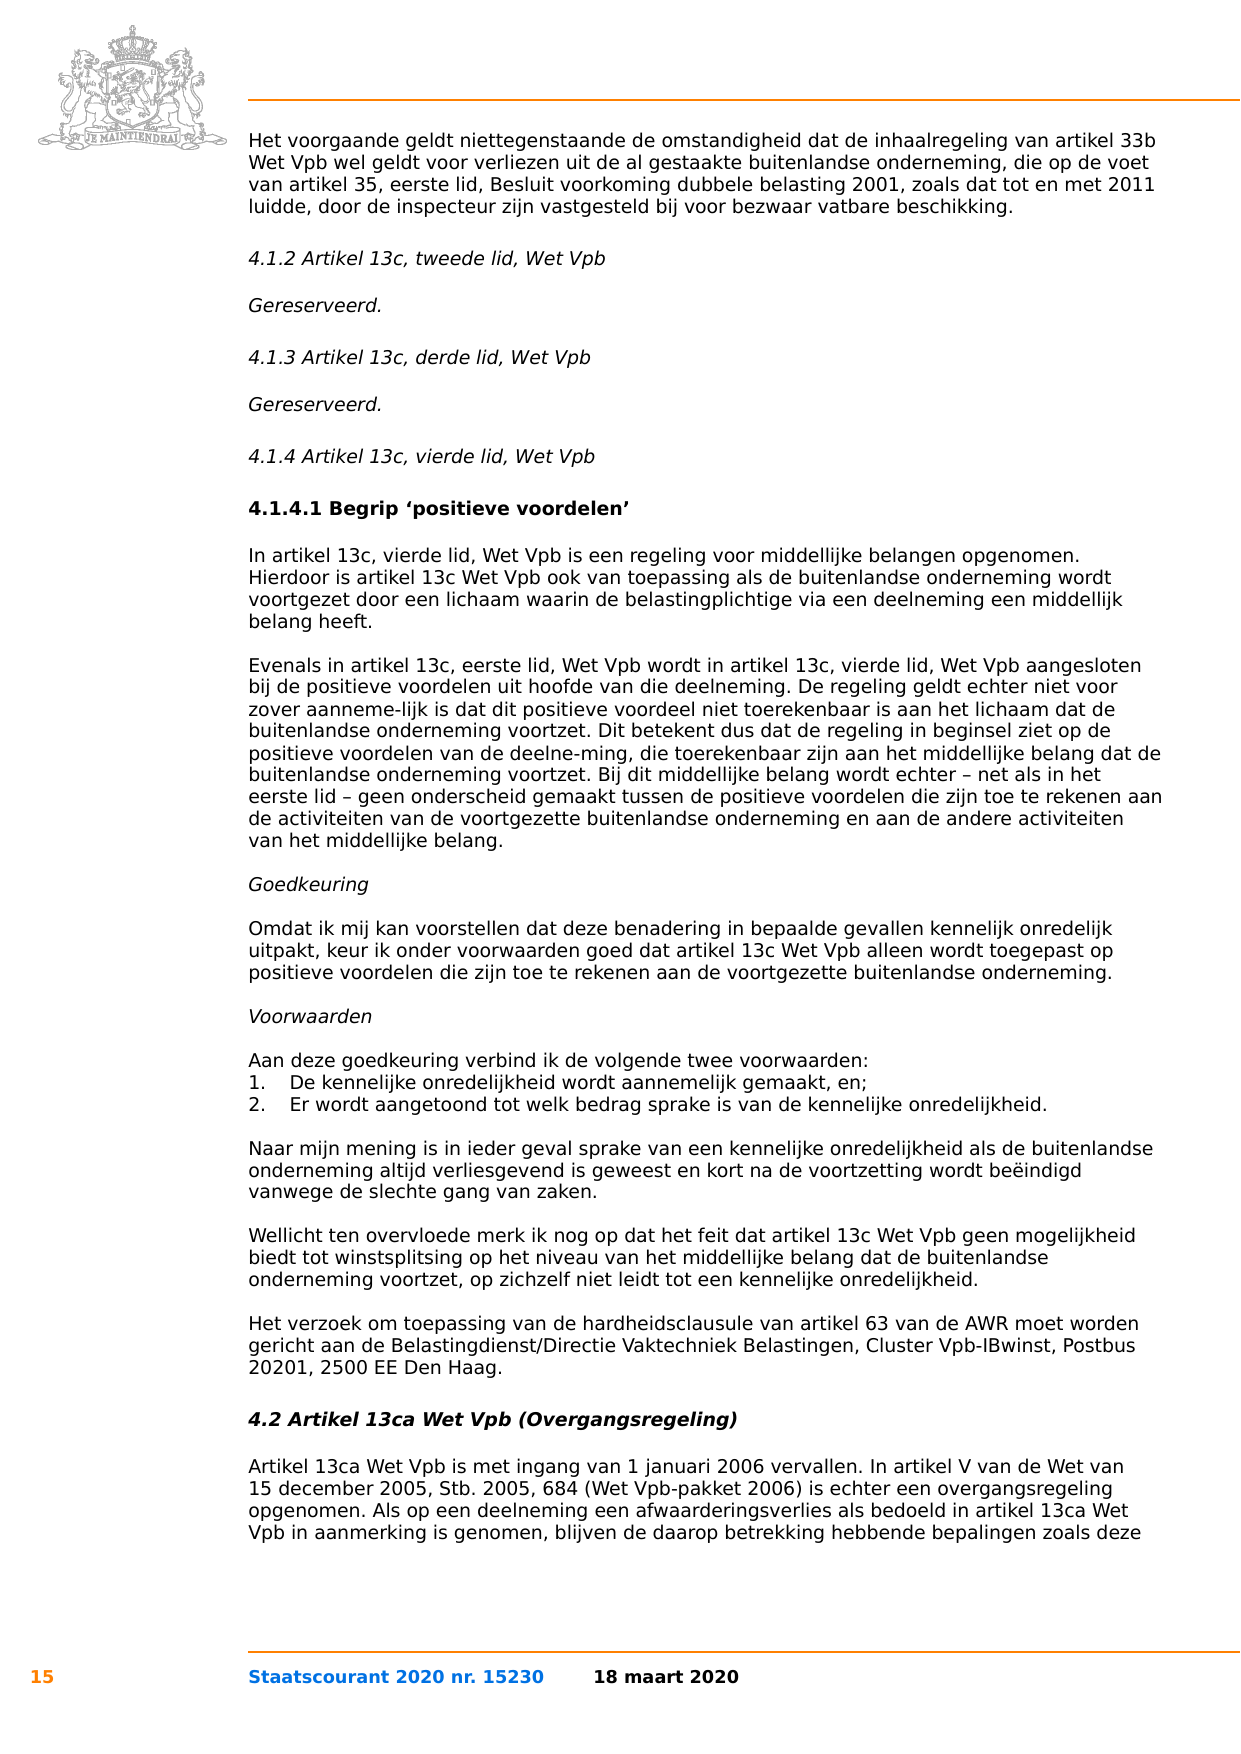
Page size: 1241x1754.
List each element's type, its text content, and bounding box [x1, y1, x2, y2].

text Het verzoek om toepassing van de hardheidsclausule van artikel 63 van de AWR moet worden gericht aan de Belastingdienst/Directie Vaktechniek Belastingen, Cluster Vpb-IBwinst, Postbus 20201, 2500 EE Den Haag. [248, 1313, 1163, 1379]
text 2. Er wordt aangetoond tot welk bedrag sprake is van de kennelijke onredelijkheid. [248, 1094, 1163, 1116]
subtitle Goedkeuring [248, 874, 1163, 896]
text Artikel 13ca Wet Vpb is met ingang van 1 januari 2006 vervallen. In artikel V van de Wet van 15 december 2005, Stb. 2005, 684 (Wet Vpb-pakket 2006) is echter een overgangsregeling opgenomen. Als op een deelneming een afwaarderingsverlies als bedoeld in artikel 13ca Wet Vpb in aanmerking is genomen, blijven de daarop betrekking hebbende bepalingen zoals deze [248, 1456, 1163, 1544]
subtitle 4.2 Artikel 13ca Wet Vpb (Overgangsregeling) [248, 1409, 1163, 1431]
text Naar mijn mening is in ieder geval sprake van een kennelijke onredelijkheid als de buitenlandse onderneming altijd verliesgevend is geweest en kort na de voortzetting wordt beëindigd vanwege de slechte gang van zaken. [248, 1137, 1163, 1203]
text Evenals in artikel 13c, eerste lid, Wet Vpb wordt in artikel 13c, vierde lid, Wet Vpb aangesloten bij de positieve voordelen uit hoofde van die deelneming. De regeling geldt echter niet voor zover aanneme-lijk is dat dit positieve voordeel niet toerekenbaar is aan het lichaam dat de buitenlandse onderneming voortzet. Dit betekent dus dat de regeling in beginsel ziet op de positieve voordelen van de deelne-ming, die toerekenbaar zijn aan het middellijke belang dat de buitenlandse onderneming voortzet. Bij dit middellijke belang wordt echter – net als in het eerste lid – geen onderscheid gemaakt tussen de positieve voordelen die zijn toe te rekenen aan de activiteiten van de voortgezette buitenlandse onderneming en aan de andere activiteiten van het middellijke belang. [248, 654, 1163, 852]
text Gereserveerd. [248, 295, 1163, 317]
subtitle 4.1.4.1 Begrip ‘positieve voordelen’ [248, 498, 1163, 520]
text Gereserveerd. [248, 394, 1163, 416]
text Wellicht ten overvloede merk ik nog op dat het feit dat artikel 13c Wet Vpb geen mogelijkheid biedt tot winstsplitsing op het niveau van het middellijke belang dat de buitenlandse onderneming voortzet, op zichzelf niet leidt tot een kennelijke onredelijkheid. [248, 1225, 1163, 1291]
subtitle 4.1.3 Artikel 13c, derde lid, Wet Vpb [248, 347, 1163, 369]
text Het voorgaande geldt niettegenstaande de omstandigheid dat de inhaalregeling van artikel 33b Wet Vpb wel geldt voor verliezen uit de al gestaakte buitenlandse onderneming, die op de voet van artikel 35, eerste lid, Besluit voorkoming dubbele belasting 2001, zoals dat tot en met 2011 luidde, door de inspecteur zijn vastgesteld bij voor bezwaar vatbare beschikking. [248, 130, 1163, 218]
subtitle Voorwaarden [248, 1006, 1163, 1028]
picture [38, 25, 227, 150]
subtitle 4.1.2 Artikel 13c, tweede lid, Wet Vpb [248, 248, 1163, 270]
text In artikel 13c, vierde lid, Wet Vpb is een regeling voor middellijke belangen opgenomen. Hierdoor is artikel 13c Wet Vpb ook van toepassing als de buitenlandse onderneming wordt voortgezet door een lichaam waarin de belastingplichtige via een deelneming een middellijk belang heeft. [248, 545, 1163, 633]
text 1. De kennelijke onredelijkheid wordt aannemelijk gemaakt, en; [248, 1072, 1163, 1094]
text Omdat ik mij kan voorstellen dat deze benadering in bepaalde gevallen kennelijk onredelijk uitpakt, keur ik onder voorwaarden goed dat artikel 13c Wet Vpb alleen wordt toegepast op positieve voordelen die zijn toe te rekenen aan de voortgezette buitenlandse onderneming. [248, 918, 1163, 984]
subtitle 4.1.4 Artikel 13c, vierde lid, Wet Vpb [248, 446, 1163, 468]
text Aan deze goedkeuring verbind ik de volgende twee voorwaarden: [248, 1050, 1163, 1072]
